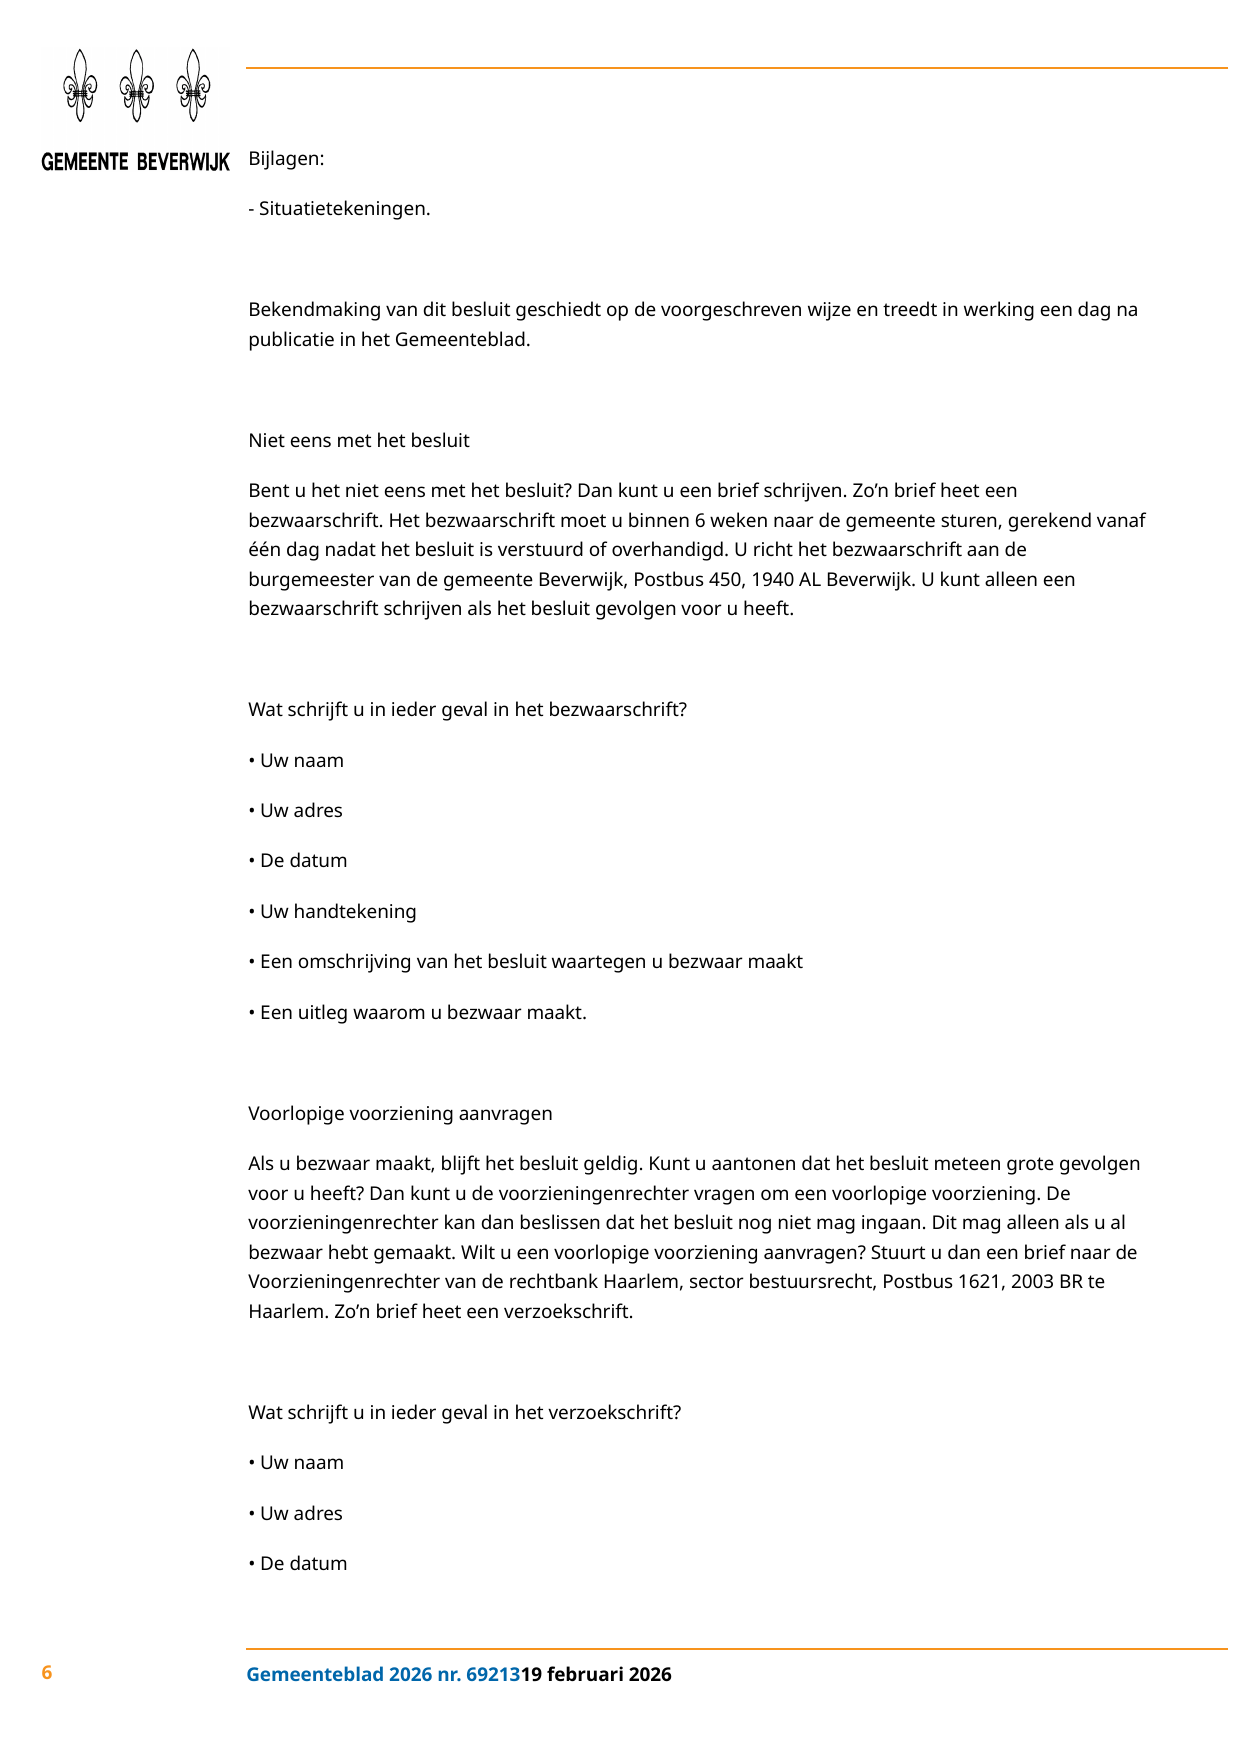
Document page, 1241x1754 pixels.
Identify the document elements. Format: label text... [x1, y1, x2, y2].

text • Een omschrijving van het besluit waartegen u bezwaar maakt [248, 948, 1152, 974]
text Bekendmaking van dit besluit geschiedt op de voorgeschreven wijze en treedt in werking een dag na publicatie in het Gemeenteblad. [248, 296, 1152, 352]
text Wat schrijft u in ieder geval in het verzoekschrift? [248, 1399, 1152, 1425]
text Voorlopige voorziening aanvragen [248, 1100, 1152, 1126]
text Als u bezwaar maakt, blijft het besluit geldig. Kunt u aantonen dat het besluit meteen grote gevolgen voor u heeft? Dan kunt u de voorzieningenrechter vragen om een voorlopige voorziening. De voorzieningenrechter kan dan beslissen dat het besluit nog niet mag ingaan. Dit mag alleen als u al bezwaar hebt gemaakt. Wilt u een voorlopige voorziening aanvragen? Stuurt u dan een brief naar de Voorzieningenrechter van de rechtbank Haarlem, sector bestuursrecht, Postbus 1621, 2003 BR te Haarlem. Zo’n brief heet een verzoekschrift. [248, 1150, 1152, 1324]
text • Uw adres [248, 797, 1152, 823]
text Wat schrijft u in ieder geval in het bezwaarschrift? [248, 696, 1152, 722]
text • Uw naam [248, 747, 1152, 773]
text • Uw naam [248, 1449, 1152, 1475]
text • Een uitleg waarom u bezwaar maakt. [248, 999, 1152, 1025]
text • Uw handtekening [248, 898, 1152, 924]
text • Uw adres [248, 1500, 1152, 1526]
text - Situatietekeningen. [248, 196, 1152, 221]
text Bijlagen: [248, 145, 1152, 171]
picture [41, 47, 231, 172]
text • De datum [248, 848, 1152, 873]
text Bent u het niet eens met het besluit? Dan kunt u een brief schrijven. Zo’n brief heet een bezwaarschrift. Het bezwaarschrift moet u binnen 6 weken naar de gemeente sturen, gerekend vanaf één dag nadat het besluit is verstuurd of overhandigd. U richt het bezwaarschrift aan de burgemeester van de gemeente Beverwijk, Postbus 450, 1940 AL Beverwijk. U kunt alleen een bezwaarschrift schrijven als het besluit gevolgen voor u heeft. [248, 477, 1152, 621]
text • De datum [248, 1550, 1152, 1576]
text Niet eens met het besluit [248, 427, 1152, 453]
